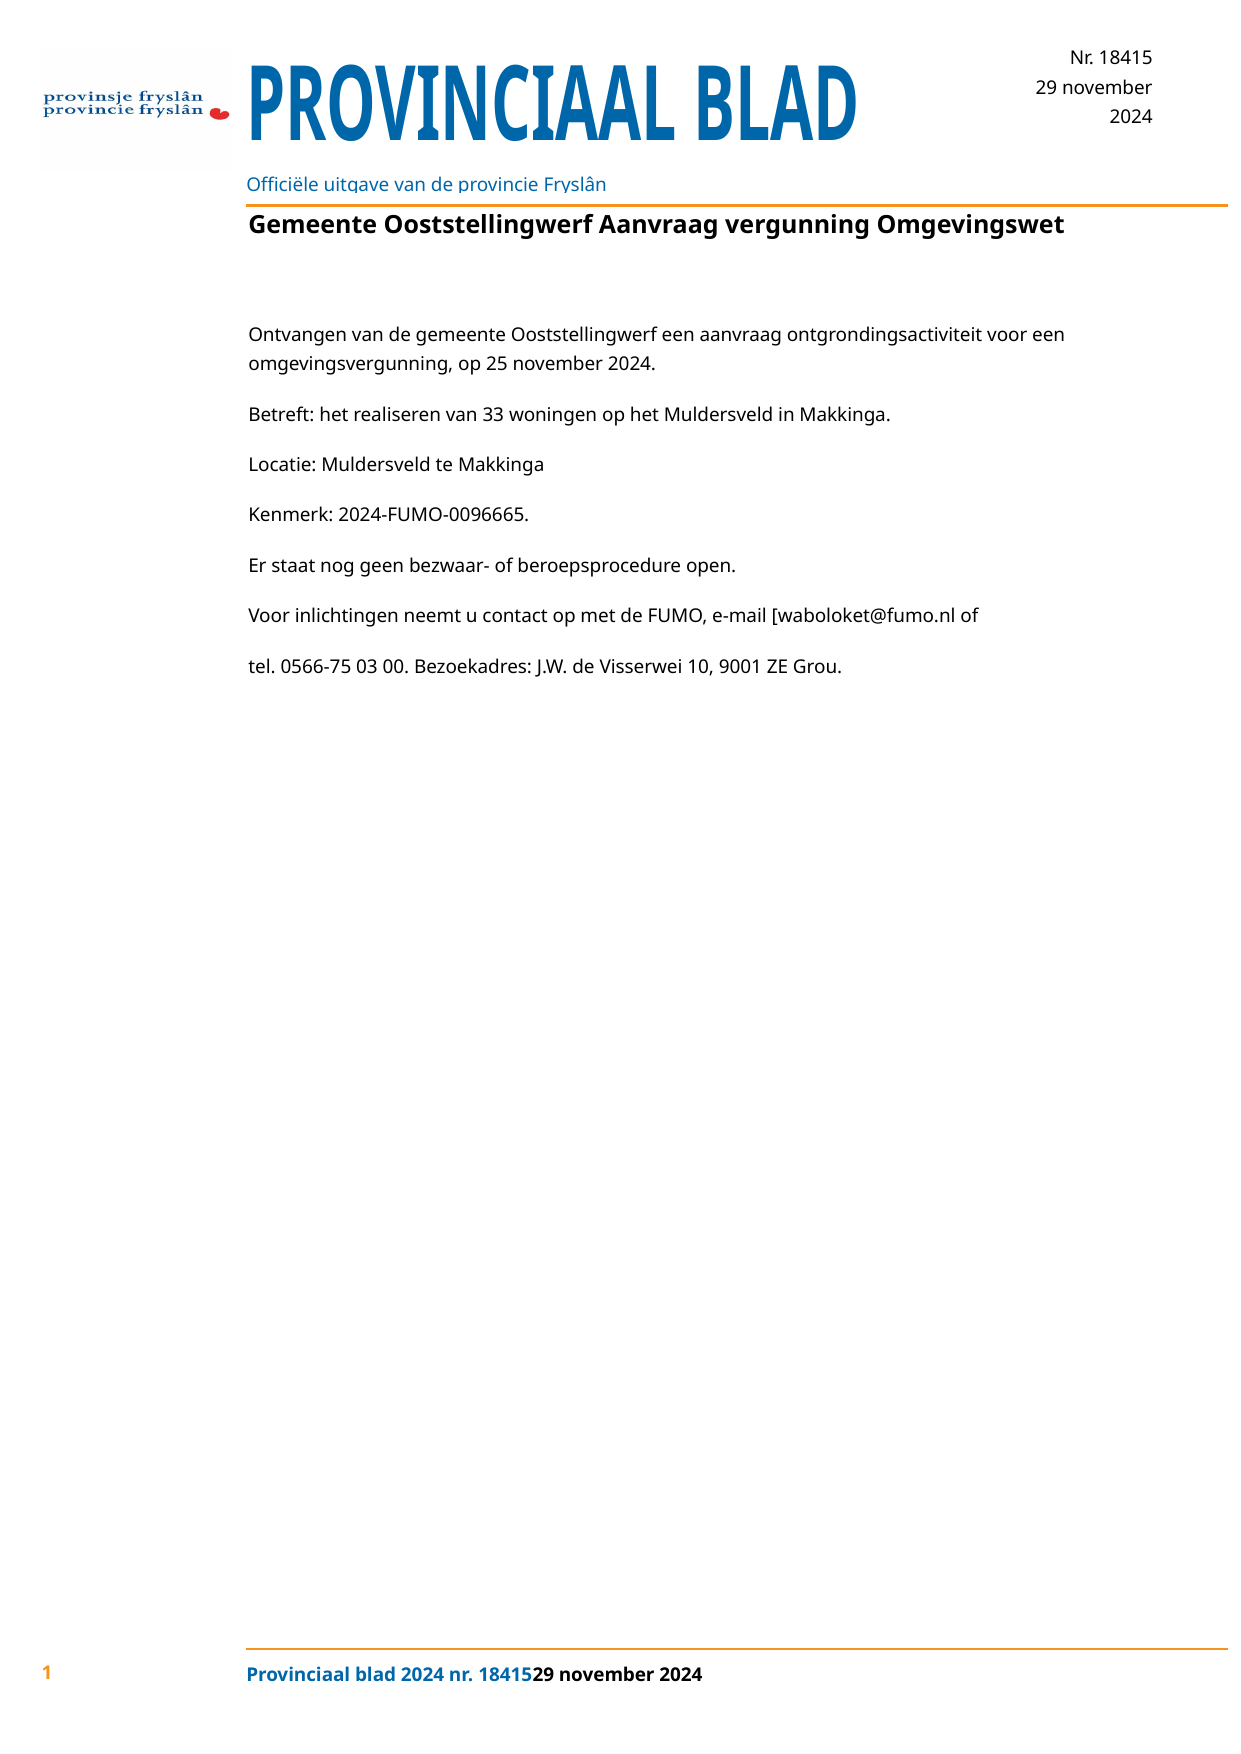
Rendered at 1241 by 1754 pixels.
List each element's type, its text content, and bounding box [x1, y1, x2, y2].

text tel. 0566-75 03 00. Bezoekadres: J.W. de Visserwei 10, 9001 ZE Grou. [248, 653, 1152, 678]
text Betreft: het realiseren van 33 woningen op het Muldersveld in Makkinga. [248, 401, 1152, 426]
text Ontvangen van de gemeente Ooststellingwerf een aanvraag ontgrondingsactiviteit voor een omgevingsvergunning, op 25 november 2024. [248, 321, 1152, 376]
text Locatie: Muldersveld te Makkinga [248, 451, 1152, 477]
text Er staat nog geen bezwaar- of beroepsprocedure open. [248, 552, 1152, 578]
text Voor inlichtingen neemt u contact op met de FUMO, e-mail [waboloket@fumo.nl of [248, 602, 1152, 628]
picture [41, 47, 231, 172]
text Gemeente Ooststellingwerf Aanvraag vergunning Omgevingswet [248, 207, 1152, 241]
text Kenmerk: 2024-FUMO-0096665. [248, 502, 1152, 527]
